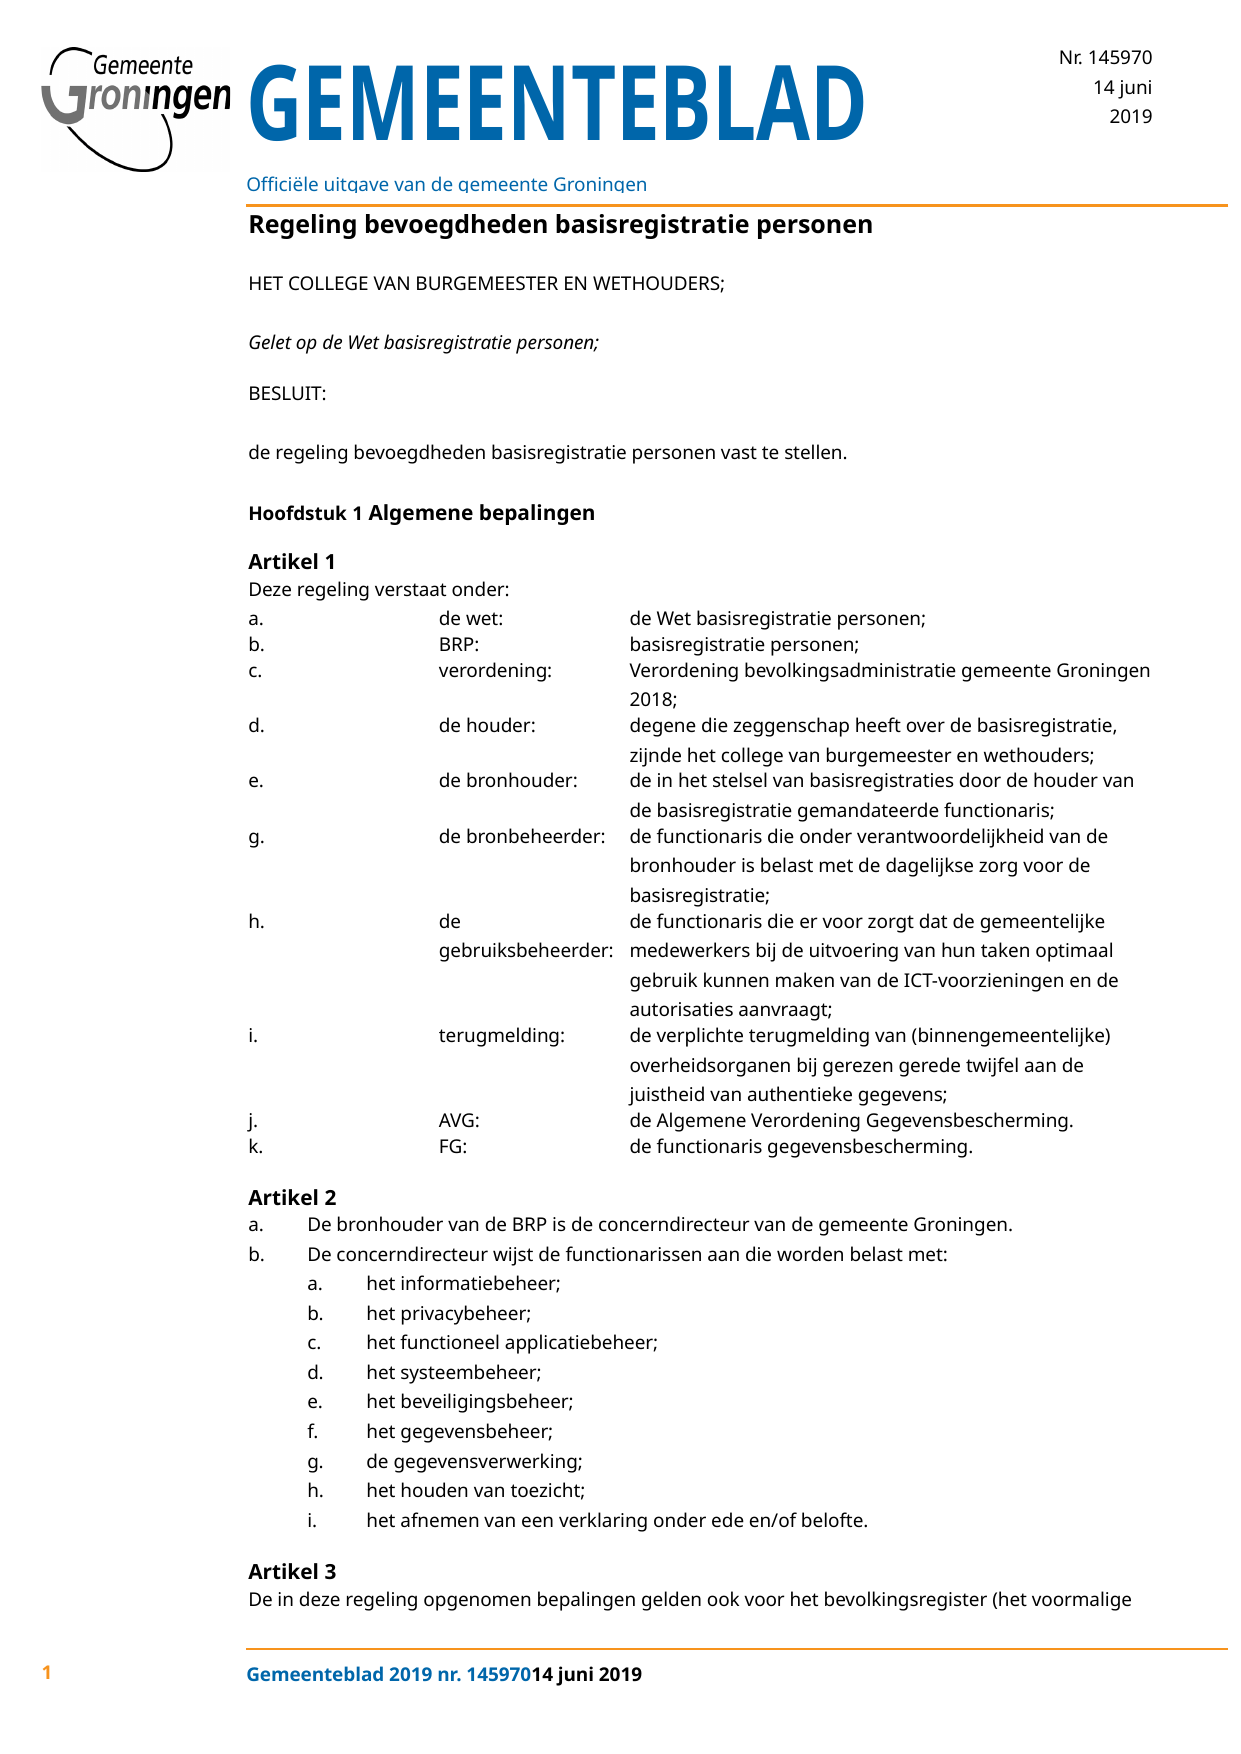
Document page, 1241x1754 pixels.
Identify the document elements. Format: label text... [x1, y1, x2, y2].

list het houden van toezicht; [307, 1477, 1152, 1503]
text Artikel 1 [248, 547, 1152, 576]
table_cell b. [248, 631, 439, 657]
table_cell basisregistratie personen; [629, 631, 1152, 657]
table_cell terugmelding: [439, 1022, 629, 1107]
table_cell de houder: [439, 712, 629, 768]
list het privacybeheer; [307, 1300, 1152, 1326]
list het afnemen van een verklaring onder ede en/of belofte. [307, 1507, 1152, 1533]
list het functioneel applicatiebeheer; [307, 1329, 1152, 1355]
table_cell h. [248, 908, 439, 1022]
table_header de Wet basisregistratie personen; [629, 606, 1152, 631]
table_cell i. [248, 1022, 439, 1107]
table_cell de in het stelsel van basisregistraties door de houder van de basisregistratie gemandateerde functionaris; [629, 768, 1152, 823]
picture [41, 47, 231, 172]
text BESLUIT: [248, 380, 1152, 406]
table_cell verordening: [439, 657, 629, 712]
list het beveiligingsbeheer; [307, 1389, 1152, 1414]
list De concerndirecteur wijst de functionarissen aan die worden belast met: [248, 1241, 1152, 1266]
list het gegevensbeheer; [307, 1418, 1152, 1444]
text HET COLLEGE VAN BURGEMEESTER EN WETHOUDERS; [248, 270, 1152, 296]
table_cell j. [248, 1107, 439, 1133]
table_cell de functionaris die er voor zorgt dat de gemeentelijke medewerkers bij de uitvoering van hun taken optimaal gebruik kunnen maken van de ICT-voorzieningen en de autorisaties aanvraagt; [629, 908, 1152, 1022]
table_cell g. [248, 823, 439, 908]
table_cell de gebruiksbeheerder: [439, 908, 629, 1022]
text Deze regeling verstaat onder: [248, 576, 1152, 602]
table_cell BRP: [439, 631, 629, 657]
text Gelet op de Wet basisregistratie personen; [248, 329, 1152, 355]
list het informatiebeheer; [307, 1270, 1152, 1296]
table_header a. [248, 606, 439, 631]
text De in deze regeling opgenomen bepalingen gelden ook voor het bevolkingsregister (het voormalige [248, 1586, 1152, 1612]
table_cell de verplichte terugmelding van (binnengemeentelijke) overheidsorganen bij gerezen gerede twijfel aan de juistheid van authentieke gegevens; [629, 1022, 1152, 1107]
text Hoofdstuk 1 Algemene bepalingen [248, 498, 1152, 527]
table_cell de bronbeheerder: [439, 823, 629, 908]
text Artikel 2 [248, 1183, 1152, 1211]
table_cell e. [248, 768, 439, 823]
table_cell de bronhouder: [439, 768, 629, 823]
table_cell AVG: [439, 1107, 629, 1133]
table_cell k. [248, 1133, 439, 1159]
text de regeling bevoegdheden basisregistratie personen vast te stellen. [248, 439, 1152, 465]
table_cell de functionaris gegevensbescherming. [629, 1133, 1152, 1159]
list De bronhouder van de BRP is de concerndirecteur van de gemeente Groningen. [248, 1211, 1152, 1237]
text Artikel 3 [248, 1557, 1152, 1586]
table_cell d. [248, 712, 439, 768]
list het systeembeheer; [307, 1359, 1152, 1385]
table_cell c. [248, 657, 439, 712]
table_header de wet: [439, 606, 629, 631]
table_cell de Algemene Verordening Gegevensbescherming. [629, 1107, 1152, 1133]
table_cell de functionaris die onder verantwoordelijkheid van de bronhouder is belast met de dagelijkse zorg voor de basisregistratie; [629, 823, 1152, 908]
text Regeling bevoegdheden basisregistratie personen [248, 207, 1152, 241]
table_cell FG: [439, 1133, 629, 1159]
list de gegevensverwerking; [307, 1448, 1152, 1473]
table_cell Verordening bevolkingsadministratie gemeente Groningen 2018; [629, 657, 1152, 712]
table_cell degene die zeggenschap heeft over de basisregistratie, zijnde het college van burgemeester en wethouders; [629, 712, 1152, 768]
